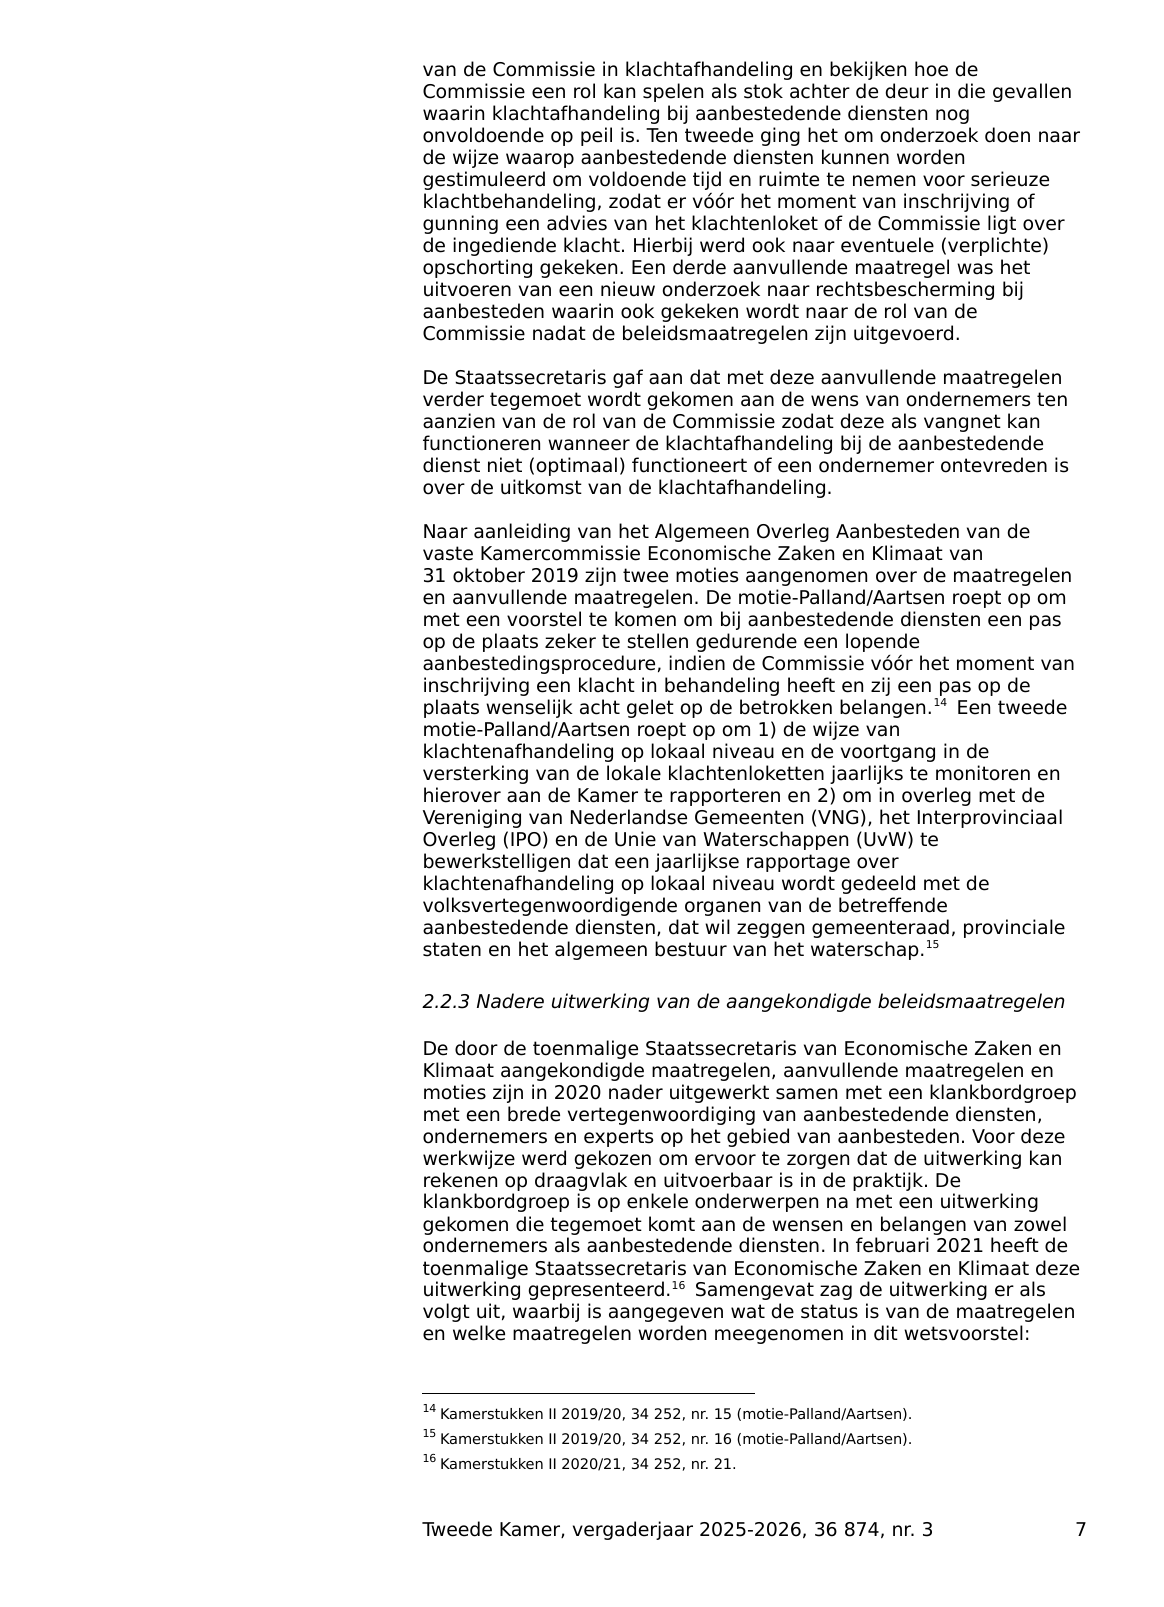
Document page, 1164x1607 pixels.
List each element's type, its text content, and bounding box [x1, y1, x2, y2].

text Kamerstukken II 2020/21, 34 252, nr. 21. [422, 1452, 1087, 1474]
text Naar aanleiding van het Algemeen Overleg Aanbesteden van de vaste Kamercommissie Economische Zaken en Klimaat van 31 oktober 2019 zijn twee moties aangenomen over de maatregelen en aanvullende maatregelen. De motie-Palland/Aartsen roept op om met een voorstel te komen om bij aanbestedende diensten een pas op de plaats zeker te stellen gedurende een lopende aanbestedingsprocedure, indien de Commissie vóór het moment van inschrijving een klacht in behandeling heeft en zij een pas op de plaats wenselijk acht gelet op de betrokken belangen. Een tweede motie-Palland/Aartsen roept op om 1) de wijze van klachtenafhandeling op lokaal niveau en de voortgang in de versterking van de lokale klachtenloketten jaarlijks te monitoren en hierover aan de Kamer te rapporteren en 2) om in overleg met de Vereniging van Nederlandse Gemeenten (VNG), het Interprovinciaal Overleg (IPO) en de Unie van Waterschappen (UvW) te bewerkstelligen dat een jaarlijkse rapportage over klachtenafhandeling op lokaal niveau wordt gedeeld met de volksvertegenwoordigende organen van de betreffende aanbestedende diensten, dat wil zeggen gemeenteraad, provinciale staten en het algemeen bestuur van het waterschap. [422, 521, 1087, 961]
text De Staatssecretaris gaf aan dat met deze aanvullende maatregelen verder tegemoet wordt gekomen aan de wens van ondernemers ten aanzien van de rol van de Commissie zodat deze als vangnet kan functioneren wanneer de klachtafhandeling bij de aanbestedende dienst niet (optimaal) functioneert of een ondernemer ontevreden is over de uitkomst van de klachtafhandeling. [422, 367, 1087, 499]
text van de Commissie in klachtafhandeling en bekijken hoe de Commissie een rol kan spelen als stok achter de deur in die gevallen waarin klachtafhandeling bij aanbestedende diensten nog onvoldoende op peil is. Ten tweede ging het om onderzoek doen naar de wijze waarop aanbestedende diensten kunnen worden gestimuleerd om voldoende tijd en ruimte te nemen voor serieuze klachtbehandeling, zodat er vóór het moment van inschrijving of gunning een advies van het klachtenloket of de Commissie ligt over de ingediende klacht. Hierbij werd ook naar eventuele (verplichte) opschorting gekeken. Een derde aanvullende maatregel was het uitvoeren van een nieuw onderzoek naar rechtsbescherming bij aanbesteden waarin ook gekeken wordt naar de rol van de Commissie nadat de beleidsmaatregelen zijn uitgevoerd. [422, 59, 1087, 345]
subtitle 2.2.3 Nadere uitwerking van de aangekondigde beleidsmaatregelen [422, 991, 1087, 1013]
text De door de toenmalige Staatssecretaris van Economische Zaken en Klimaat aangekondigde maatregelen, aanvullende maatregelen en moties zijn in 2020 nader uitgewerkt samen met een klankbordgroep met een brede vertegenwoordiging van aanbestedende diensten, ondernemers en experts op het gebied van aanbesteden. Voor deze werkwijze werd gekozen om ervoor te zorgen dat de uitwerking kan rekenen op draagvlak en uitvoerbaar is in de praktijk. De klankbordgroep is op enkele onderwerpen na met een uitwerking gekomen die tegemoet komt aan de wensen en belangen van zowel ondernemers als aanbestedende diensten. In februari 2021 heeft de toenmalige Staatssecretaris van Economische Zaken en Klimaat deze uitwerking gepresenteerd. Samengevat zag de uitwerking er als volgt uit, waarbij is aangegeven wat de status is van de maatregelen en welke maatregelen worden meegenomen in dit wetsvoorstel: [422, 1038, 1087, 1345]
text Kamerstukken II 2019/20, 34 252, nr. 15 (motie-Palland/Aartsen). [422, 1402, 1087, 1424]
text Kamerstukken II 2019/20, 34 252, nr. 16 (motie-Palland/Aartsen). [422, 1427, 1087, 1449]
